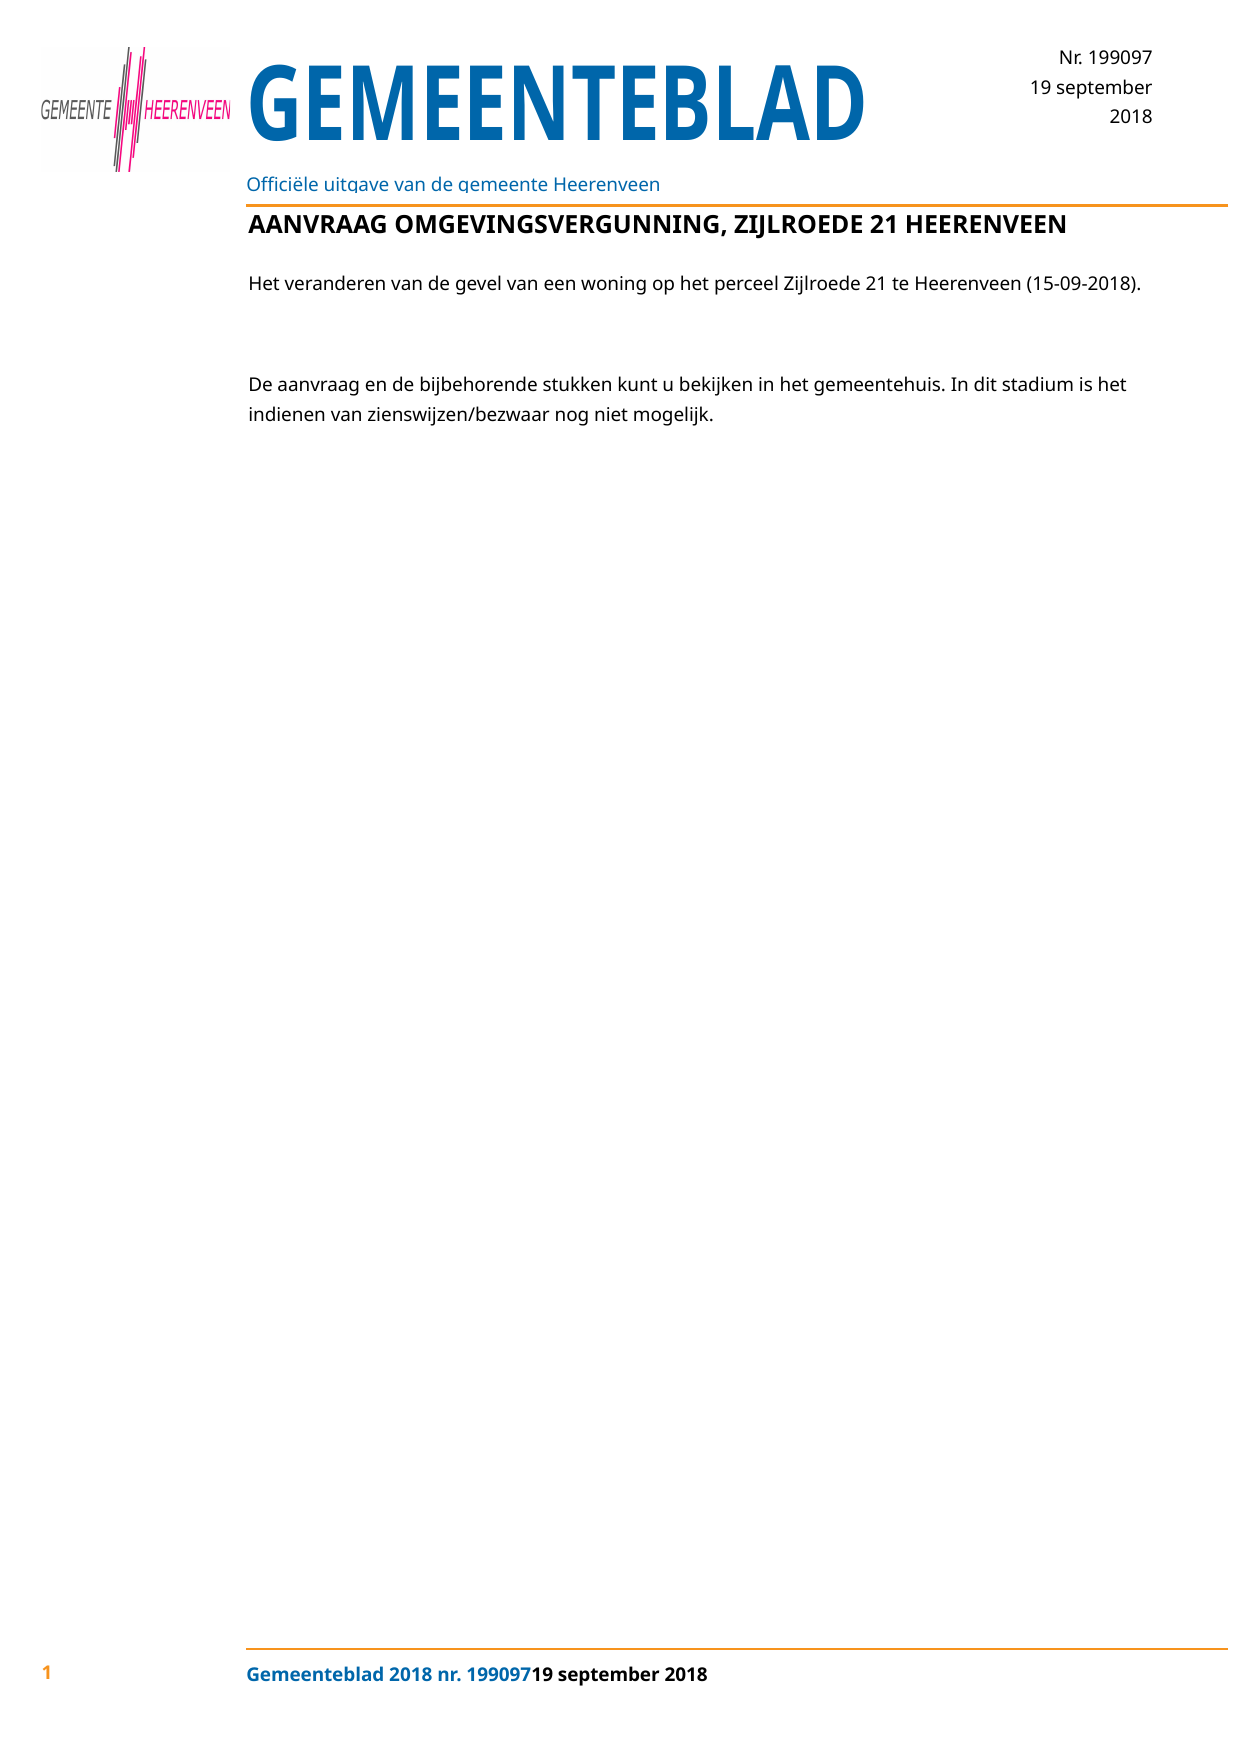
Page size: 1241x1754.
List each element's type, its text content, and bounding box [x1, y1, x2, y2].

text De aanvraag en de bijbehorende stukken kunt u bekijken in het gemeentehuis. In dit stadium is het indienen van zienswijzen/bezwaar nog niet mogelijk. [248, 371, 1152, 426]
picture [41, 47, 231, 172]
text AANVRAAG OMGEVINGSVERGUNNING, ZIJLROEDE 21 HEERENVEEN [248, 207, 1152, 241]
text Het veranderen van de gevel van een woning op het perceel Zijlroede 21 te Heerenveen (15-09-2018). [248, 270, 1152, 296]
